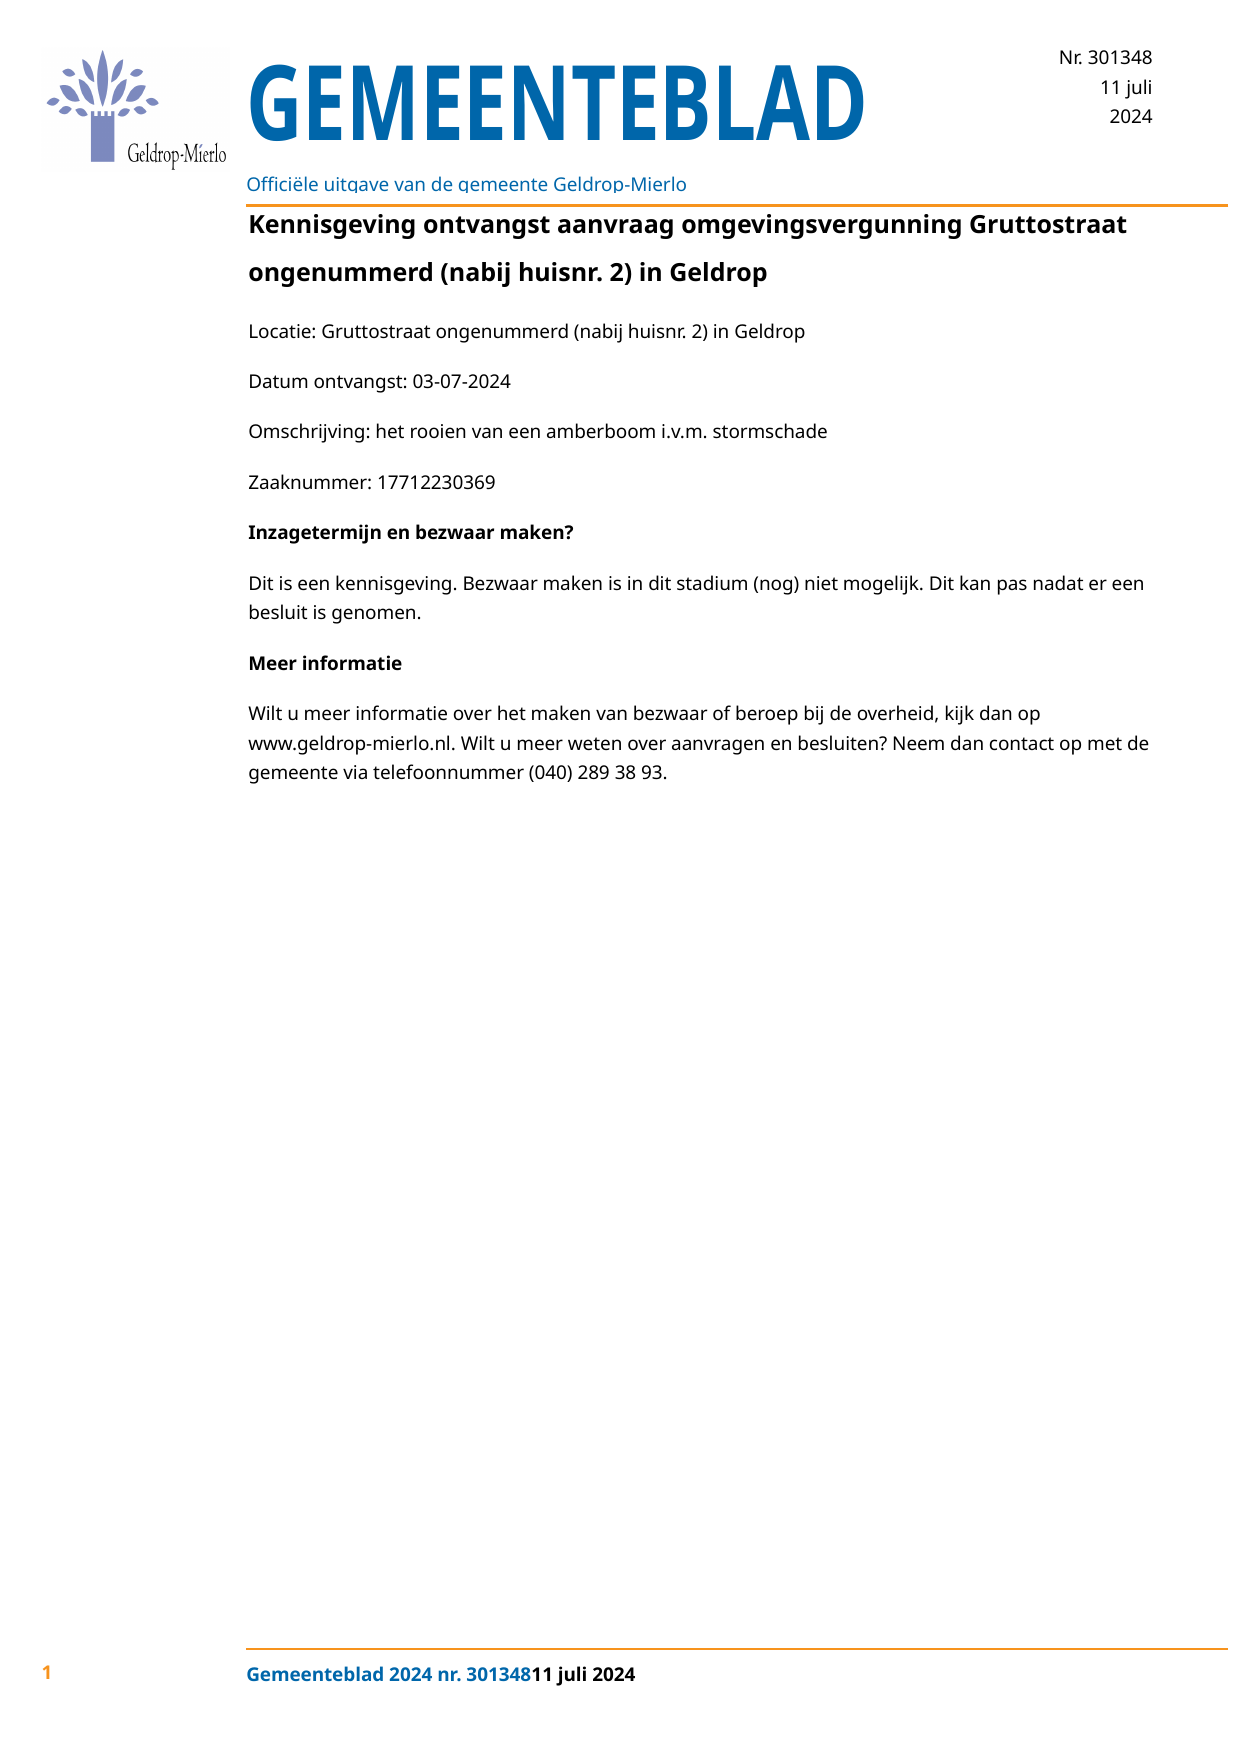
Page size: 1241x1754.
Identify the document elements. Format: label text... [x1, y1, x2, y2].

text Inzagetermijn en bezwaar maken? [248, 519, 1152, 545]
text Omschrijving: het rooien van een amberboom i.v.m. stormschade [248, 419, 1152, 444]
text Locatie: Gruttostraat ongenummerd (nabij huisnr. 2) in Geldrop [248, 318, 1152, 344]
text Kennisgeving ontvangst aanvraag omgevingsvergunning Gruttostraat ongenummerd (nabij huisnr. 2) in Geldrop [248, 207, 1152, 288]
text Datum ontvangst: 03-07-2024 [248, 368, 1152, 394]
text Wilt u meer informatie over het maken van bezwaar of beroep bij de overheid, kijk dan op www.geldrop-mierlo.nl. Wilt u meer weten over aanvragen en besluiten? Neem dan contact op met de gemeente via telefoonnummer (040) 289 38 93. [248, 700, 1152, 785]
text Meer informatie [248, 650, 1152, 676]
text Zaaknummer: 17712230369 [248, 469, 1152, 495]
text Dit is een kennisgeving. Bezwaar maken is in dit stadium (nog) niet mogelijk. Dit kan pas nadat er een besluit is genomen. [248, 570, 1152, 625]
picture [41, 47, 231, 172]
